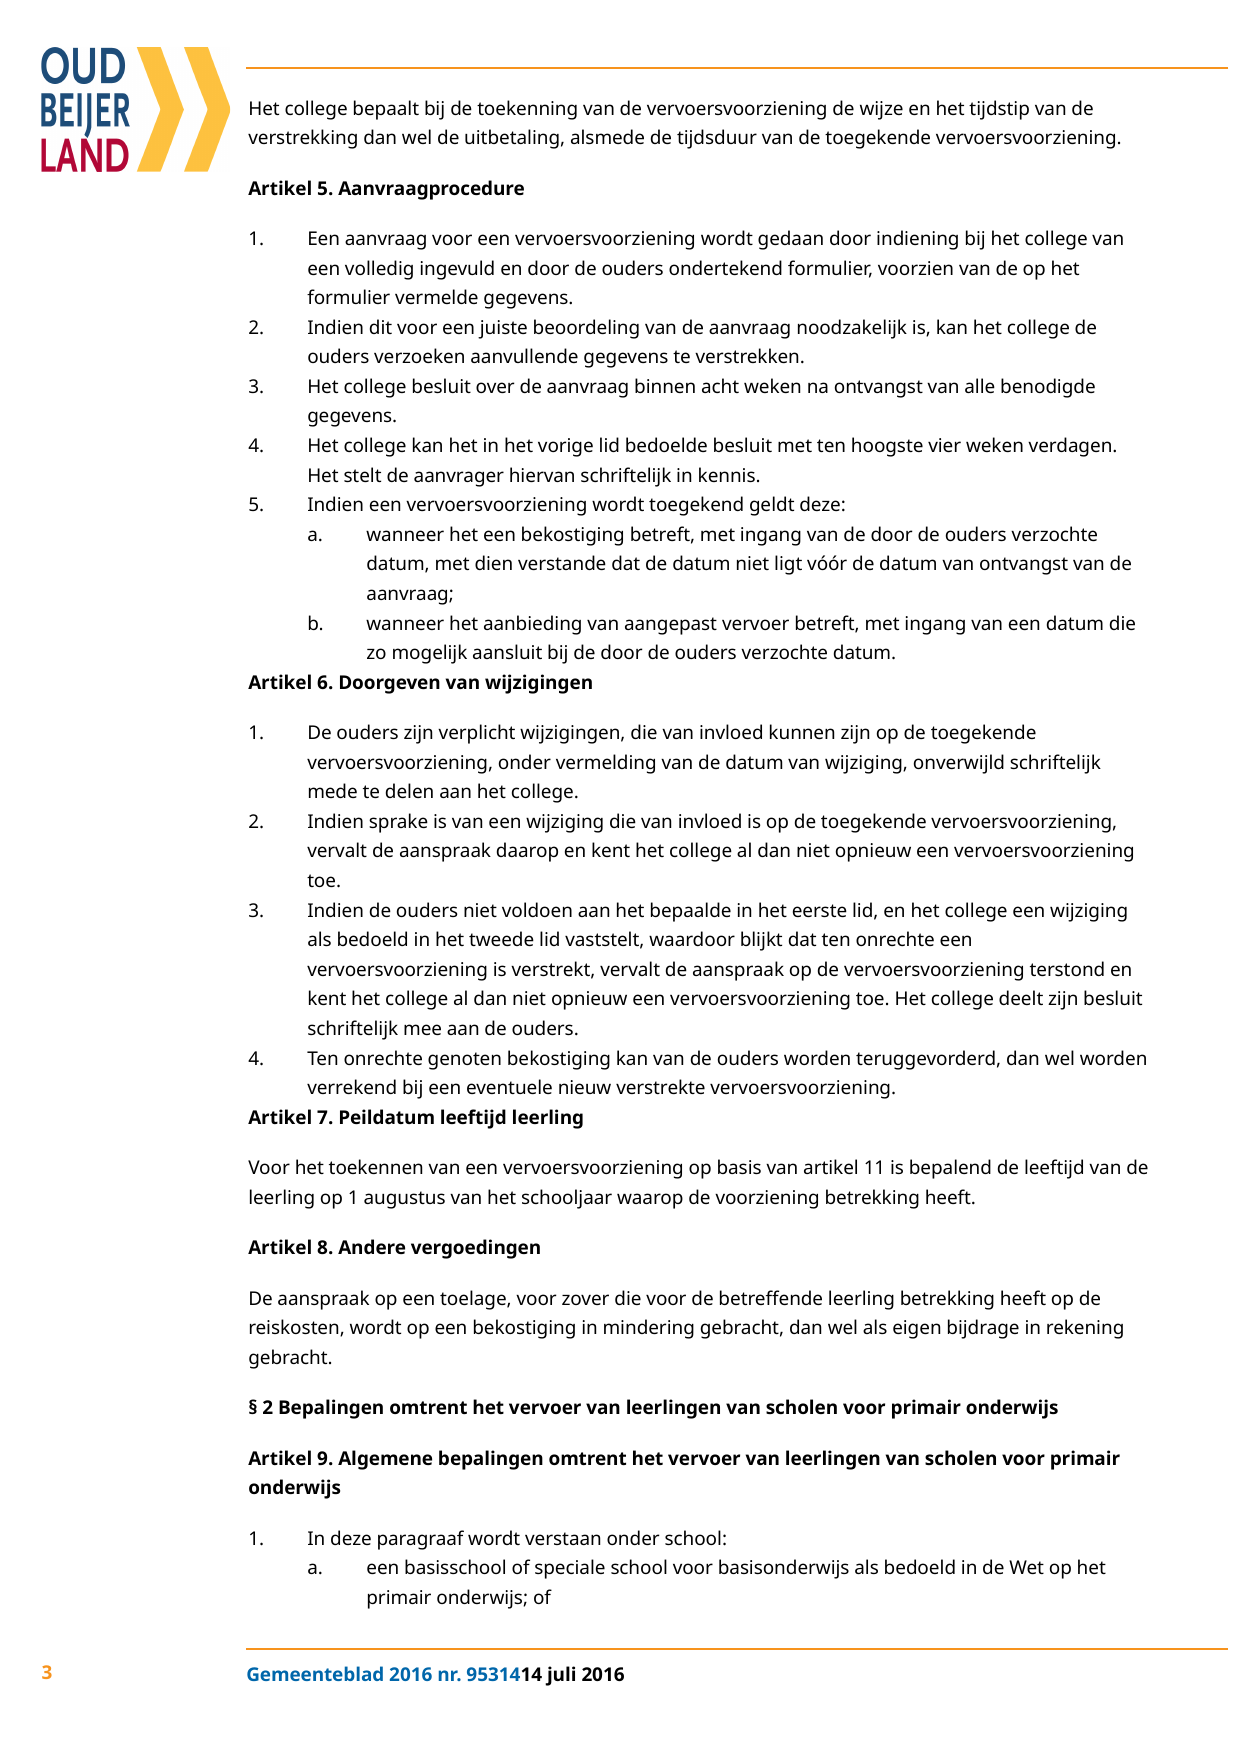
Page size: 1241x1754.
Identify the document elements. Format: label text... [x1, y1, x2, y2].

list Het college besluit over de aanvraag binnen acht weken na ontvangst van alle benodigde gegevens. [248, 373, 1152, 428]
list Het college kan het in het vorige lid bedoelde besluit met ten hoogste vier weken verdagen. Het stelt de aanvrager hiervan schriftelijk in kennis. [248, 432, 1152, 488]
list wanneer het aanbieding van aangepast vervoer betreft, met ingang van een datum die zo mogelijk aansluit bij de door de ouders verzochte datum. [307, 610, 1152, 665]
text § 2 Bepalingen omtrent het vervoer van leerlingen van scholen voor primair onderwijs [248, 1394, 1152, 1420]
text Het college bepaalt bij de toekenning van de vervoersvoorziening de wijze en het tijdstip van de verstrekking dan wel de uitbetaling, alsmede de tijdsduur van de toegekende vervoersvoorziening. [248, 95, 1152, 150]
list Een aanvraag voor een vervoersvoorziening wordt gedaan door indiening bij het college van een volledig ingevuld en door de ouders ondertekend formulier, voorzien van de op het formulier vermelde gegevens. [248, 225, 1152, 310]
list Ten onrechte genoten bekostiging kan van de ouders worden teruggevorderd, dan wel worden verrekend bij een eventuele nieuw verstrekte vervoersvoorziening. [248, 1045, 1152, 1100]
list Indien sprake is van een wijziging die van invloed is op de toegekende vervoersvoorziening, vervalt de aanspraak daarop en kent het college al dan niet opnieuw een vervoersvoorziening toe. [248, 808, 1152, 893]
list wanneer het een bekostiging betreft, met ingang van de door de ouders verzochte datum, met dien verstande dat de datum niet ligt vóór de datum van ontvangst van de aanvraag; [307, 521, 1152, 606]
list Indien dit voor een juiste beoordeling van de aanvraag noodzakelijk is, kan het college de ouders verzoeken aanvullende gegevens te verstrekken. [248, 314, 1152, 369]
text Artikel 8. Andere vergoedingen [248, 1234, 1152, 1260]
text De aanspraak op een toelage, voor zover die voor de betreffende leerling betrekking heeft op de reiskosten, wordt op een bekostiging in mindering gebracht, dan wel als eigen bijdrage in rekening gebracht. [248, 1285, 1152, 1370]
list Indien een vervoersvoorziening wordt toegekend geldt deze: [248, 491, 1152, 517]
list Indien de ouders niet voldoen aan het bepaalde in het eerste lid, en het college een wijziging als bedoeld in het tweede lid vaststelt, waardoor blijkt dat ten onrechte een vervoersvoorziening is verstrekt, vervalt de aanspraak op de vervoersvoorziening terstond en kent het college al dan niet opnieuw een vervoersvoorziening toe. Het college deelt zijn besluit schriftelijk mee aan de ouders. [248, 897, 1152, 1041]
text Artikel 6. Doorgeven van wijzigingen [248, 669, 1152, 695]
list In deze paragraaf wordt verstaan onder school: [248, 1525, 1152, 1551]
text Artikel 5. Aanvraagprocedure [248, 175, 1152, 201]
text Artikel 7. Peildatum leeftijd leerling [248, 1104, 1152, 1130]
picture [41, 47, 231, 172]
list De ouders zijn verplicht wijzigingen, die van invloed kunnen zijn op de toegekende vervoersvoorziening, onder vermelding van de datum van wijziging, onverwijld schriftelijk mede te delen aan het college. [248, 719, 1152, 804]
text Voor het toekennen van een vervoersvoorziening op basis van artikel 11 is bepalend de leeftijd van de leerling op 1 augustus van het schooljaar waarop de voorziening betrekking heeft. [248, 1154, 1152, 1210]
list een basisschool of speciale school voor basisonderwijs als bedoeld in de Wet op het primair onderwijs; of [307, 1554, 1152, 1610]
text Artikel 9. Algemene bepalingen omtrent het vervoer van leerlingen van scholen voor primair onderwijs [248, 1445, 1152, 1500]
